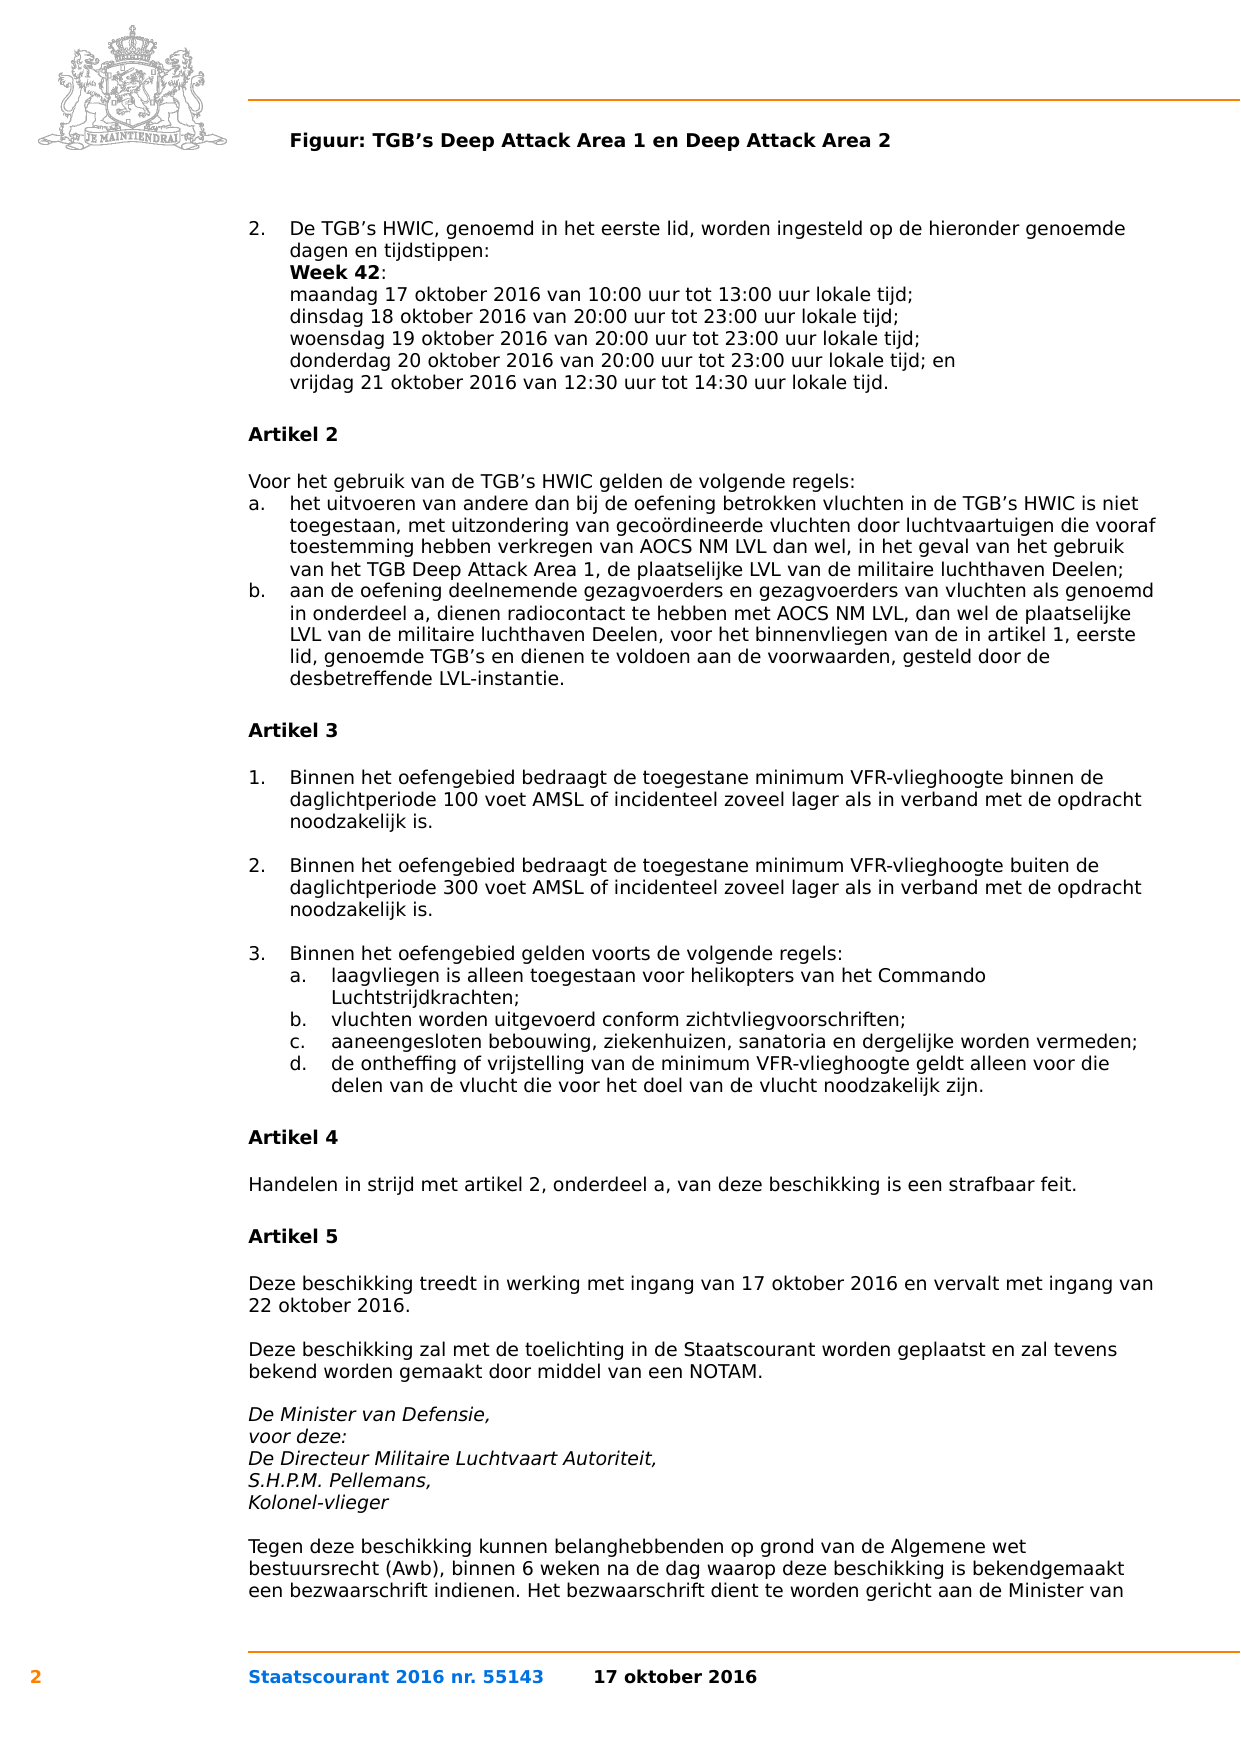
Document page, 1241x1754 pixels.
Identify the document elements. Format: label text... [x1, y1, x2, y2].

text maandag 17 oktober 2016 van 10:00 uur tot 13:00 uur lokale tijd; [289, 284, 1163, 306]
text Week 42: [289, 262, 1163, 284]
subtitle Artikel 5 [248, 1226, 1163, 1248]
text a. het uitvoeren van andere dan bij de oefening betrokken vluchten in de TGB’s HWIC is niet toegestaan, met uitzondering van gecoördineerde vluchten door luchtvaartuigen die vooraf toestemming hebben verkregen van AOCS NM LVL dan wel, in het geval van het gebruik van het TGB Deep Attack Area 1, de plaatselijke LVL van de militaire luchthaven Deelen; [248, 492, 1163, 580]
text a. laagvliegen is alleen toegestaan voor helikopters van het Commando Luchtstrijdkrachten; [289, 965, 1163, 1009]
text 1. Binnen het oefengebied bedraagt de toegestane minimum VFR-vlieghoogte binnen de daglichtperiode 100 voet AMSL of incidenteel zoveel lager als in verband met de opdracht noodzakelijk is. [248, 767, 1163, 833]
text Voor het gebruik van de TGB’s HWIC gelden de volgende regels: [248, 471, 1163, 492]
text 2. Binnen het oefengebied bedraagt de toegestane minimum VFR-vlieghoogte buiten de daglichtperiode 300 voet AMSL of incidenteel zoveel lager als in verband met de opdracht noodzakelijk is. [248, 855, 1163, 921]
text Deze beschikking zal met de toelichting in de Staatscourant worden geplaatst en zal tevens bekend worden gemaakt door middel van een NOTAM. [248, 1338, 1163, 1382]
text Tegen deze beschikking kunnen belanghebbenden op grond van de Algemene wet bestuursrecht (Awb), binnen 6 weken na de dag waarop deze beschikking is bekendgemaakt een bezwaarschrift indienen. Het bezwaarschrift dient te worden gericht aan de Minister van [248, 1536, 1163, 1602]
text woensdag 19 oktober 2016 van 20:00 uur tot 23:00 uur lokale tijd; [289, 328, 1163, 349]
text c. aaneengesloten bebouwing, ziekenhuizen, sanatoria en dergelijke worden vermeden; [289, 1031, 1163, 1053]
text Figuur: TGB’s Deep Attack Area 1 en Deep Attack Area 2 [289, 130, 1163, 196]
subtitle Artikel 4 [248, 1127, 1163, 1149]
subtitle Artikel 3 [248, 720, 1163, 742]
text d. de ontheffing of vrijstelling van de minimum VFR-vlieghoogte geldt alleen voor die delen van de vlucht die voor het doel van de vlucht noodzakelijk zijn. [289, 1053, 1163, 1097]
text 3. Binnen het oefengebied gelden voorts de volgende regels: [248, 943, 1163, 965]
text vrijdag 21 oktober 2016 van 12:30 uur tot 14:30 uur lokale tijd. [289, 372, 1163, 393]
text b. aan de oefening deelnemende gezagvoerders en gezagvoerders van vluchten als genoemd in onderdeel a, dienen radiocontact te hebben met AOCS NM LVL, dan wel de plaatselijke LVL van de militaire luchthaven Deelen, voor het binnenvliegen van de in artikel 1, eerste lid, genoemde TGB’s en dienen te voldoen aan de voorwaarden, gesteld door de desbetreffende LVL-instantie. [248, 580, 1163, 690]
subtitle Artikel 2 [248, 423, 1163, 446]
text Deze beschikking treedt in werking met ingang van 17 oktober 2016 en vervalt met ingang van 22 oktober 2016. [248, 1273, 1163, 1317]
text De Minister van Defensie, voor deze: De Directeur Militaire Luchtvaart Autoriteit, S.H.P.M. Pellemans, Kolonel-vlieger [248, 1404, 1163, 1514]
text Handelen in strijd met artikel 2, onderdeel a, van deze beschikking is een strafbaar feit. [248, 1174, 1163, 1196]
text 2. De TGB’s HWIC, genoemd in het eerste lid, worden ingesteld op de hieronder genoemde dagen en tijdstippen: [248, 218, 1163, 262]
text donderdag 20 oktober 2016 van 20:00 uur tot 23:00 uur lokale tijd; en [289, 349, 1163, 372]
picture [38, 25, 227, 150]
text b. vluchten worden uitgevoerd conform zichtvliegvoorschriften; [289, 1009, 1163, 1031]
text dinsdag 18 oktober 2016 van 20:00 uur tot 23:00 uur lokale tijd; [289, 306, 1163, 328]
